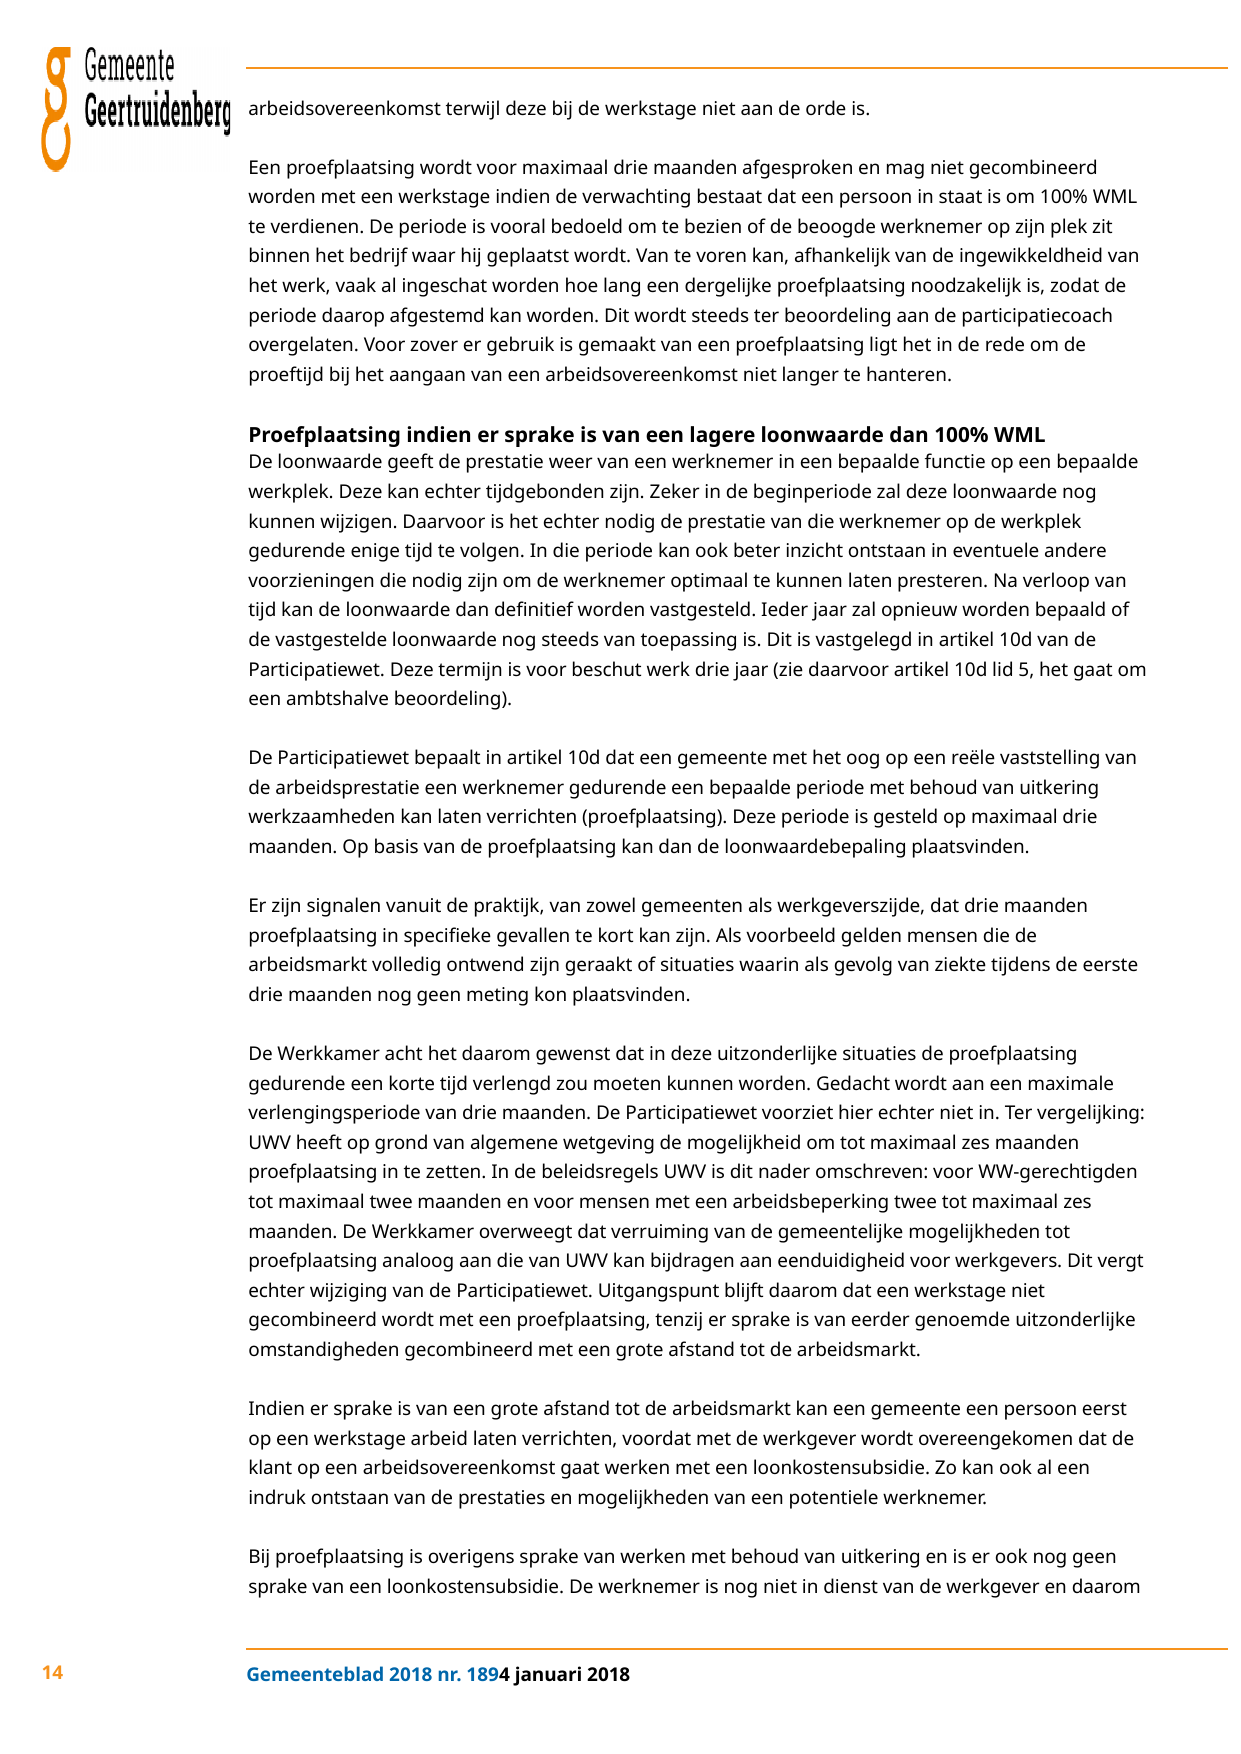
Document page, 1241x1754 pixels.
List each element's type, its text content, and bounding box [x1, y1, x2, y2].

text De Werkkamer acht het daarom gewenst dat in deze uitzonderlijke situaties de proefplaatsing gedurende een korte tijd verlengd zou moeten kunnen worden. Gedacht wordt aan een maximale verlengingsperiode van drie maanden. De Participatiewet voorziet hier echter niet in. Ter vergelijking: UWV heeft op grond van algemene wetgeving de mogelijkheid om tot maximaal zes maanden proefplaatsing in te zetten. In de beleidsregels UWV is dit nader omschreven: voor WW-gerechtigden tot maximaal twee maanden en voor mensen met een arbeidsbeperking twee tot maximaal zes maanden. De Werkkamer overweegt dat verruiming van de gemeentelijke mogelijkheden tot proefplaatsing analoog aan die van UWV kan bijdragen aan eenduidigheid voor werkgevers. Dit vergt echter wijziging van de Participatiewet. Uitgangspunt blijft daarom dat een werkstage niet gecombineerd wordt met een proefplaatsing, tenzij er sprake is van eerder genoemde uitzonderlijke omstandigheden gecombineerd met een grote afstand tot de arbeidsmarkt. [248, 1040, 1152, 1362]
text De Participatiewet bepaalt in artikel 10d dat een gemeente met het oog op een reële vaststelling van de arbeidsprestatie een werknemer gedurende een bepaalde periode met behoud van uitkering werkzaamheden kan laten verrichten (proefplaatsing). Deze periode is gesteld op maximaal drie maanden. Op basis van de proefplaatsing kan dan de loonwaardebepaling plaatsvinden. [248, 744, 1152, 859]
text Er zijn signalen vanuit de praktijk, van zowel gemeenten als werkgeverszijde, dat drie maanden proefplaatsing in specifieke gevallen te kort kan zijn. Als voorbeeld gelden mensen die de arbeidsmarkt volledig ontwend zijn geraakt of situaties waarin als gevolg van ziekte tijdens de eerste drie maanden nog geen meting kon plaatsvinden. [248, 892, 1152, 1007]
text arbeidsovereenkomst terwijl deze bij de werkstage niet aan de orde is. [248, 95, 1152, 121]
text Bij proefplaatsing is overigens sprake van werken met behoud van uitkering en is er ook nog geen sprake van een loonkostensubsidie. De werknemer is nog niet in dienst van de werkgever en daarom [248, 1543, 1152, 1598]
text Indien er sprake is van een grote afstand tot de arbeidsmarkt kan een gemeente een persoon eerst op een werkstage arbeid laten verrichten, voordat met de werkgever wordt overeengekomen dat de klant op een arbeidsovereenkomst gaat werken met een loonkostensubsidie. Zo kan ook al een indruk ontstaan van de prestaties en mogelijkheden van een potentiele werknemer. [248, 1395, 1152, 1510]
text De loonwaarde geeft de prestatie weer van een werknemer in een bepaalde functie op een bepaalde werkplek. Deze kan echter tijdgebonden zijn. Zeker in de beginperiode zal deze loonwaarde nog kunnen wijzigen. Daarvoor is het echter nodig de prestatie van die werknemer op de werkplek gedurende enige tijd te volgen. In die periode kan ook beter inzicht ontstaan in eventuele andere voorzieningen die nodig zijn om de werknemer optimaal te kunnen laten presteren. Na verloop van tijd kan de loonwaarde dan definitief worden vastgesteld. Ieder jaar zal opnieuw worden bepaald of de vastgestelde loonwaarde nog steeds van toepassing is. Dit is vastgelegd in artikel 10d van de Participatiewet. Deze termijn is voor beschut werk drie jaar (zie daarvoor artikel 10d lid 5, het gaat om een ambtshalve beoordeling). [248, 449, 1152, 711]
text Proefplaatsing indien er sprake is van een lagere loonwaarde dan 100% WML [248, 420, 1152, 449]
picture [41, 47, 231, 172]
text Een proefplaatsing wordt voor maximaal drie maanden afgesproken en mag niet gecombineerd worden met een werkstage indien de verwachting bestaat dat een persoon in staat is om 100% WML te verdienen. De periode is vooral bedoeld om te bezien of de beoogde werknemer op zijn plek zit binnen het bedrijf waar hij geplaatst wordt. Van te voren kan, afhankelijk van de ingewikkeldheid van het werk, vaak al ingeschat worden hoe lang een dergelijke proefplaatsing noodzakelijk is, zodat de periode daarop afgestemd kan worden. Dit wordt steeds ter beoordeling aan de participatiecoach overgelaten. Voor zover er gebruik is gemaakt van een proefplaatsing ligt het in de rede om de proeftijd bij het aangaan van een arbeidsovereenkomst niet langer te hanteren. [248, 154, 1152, 387]
